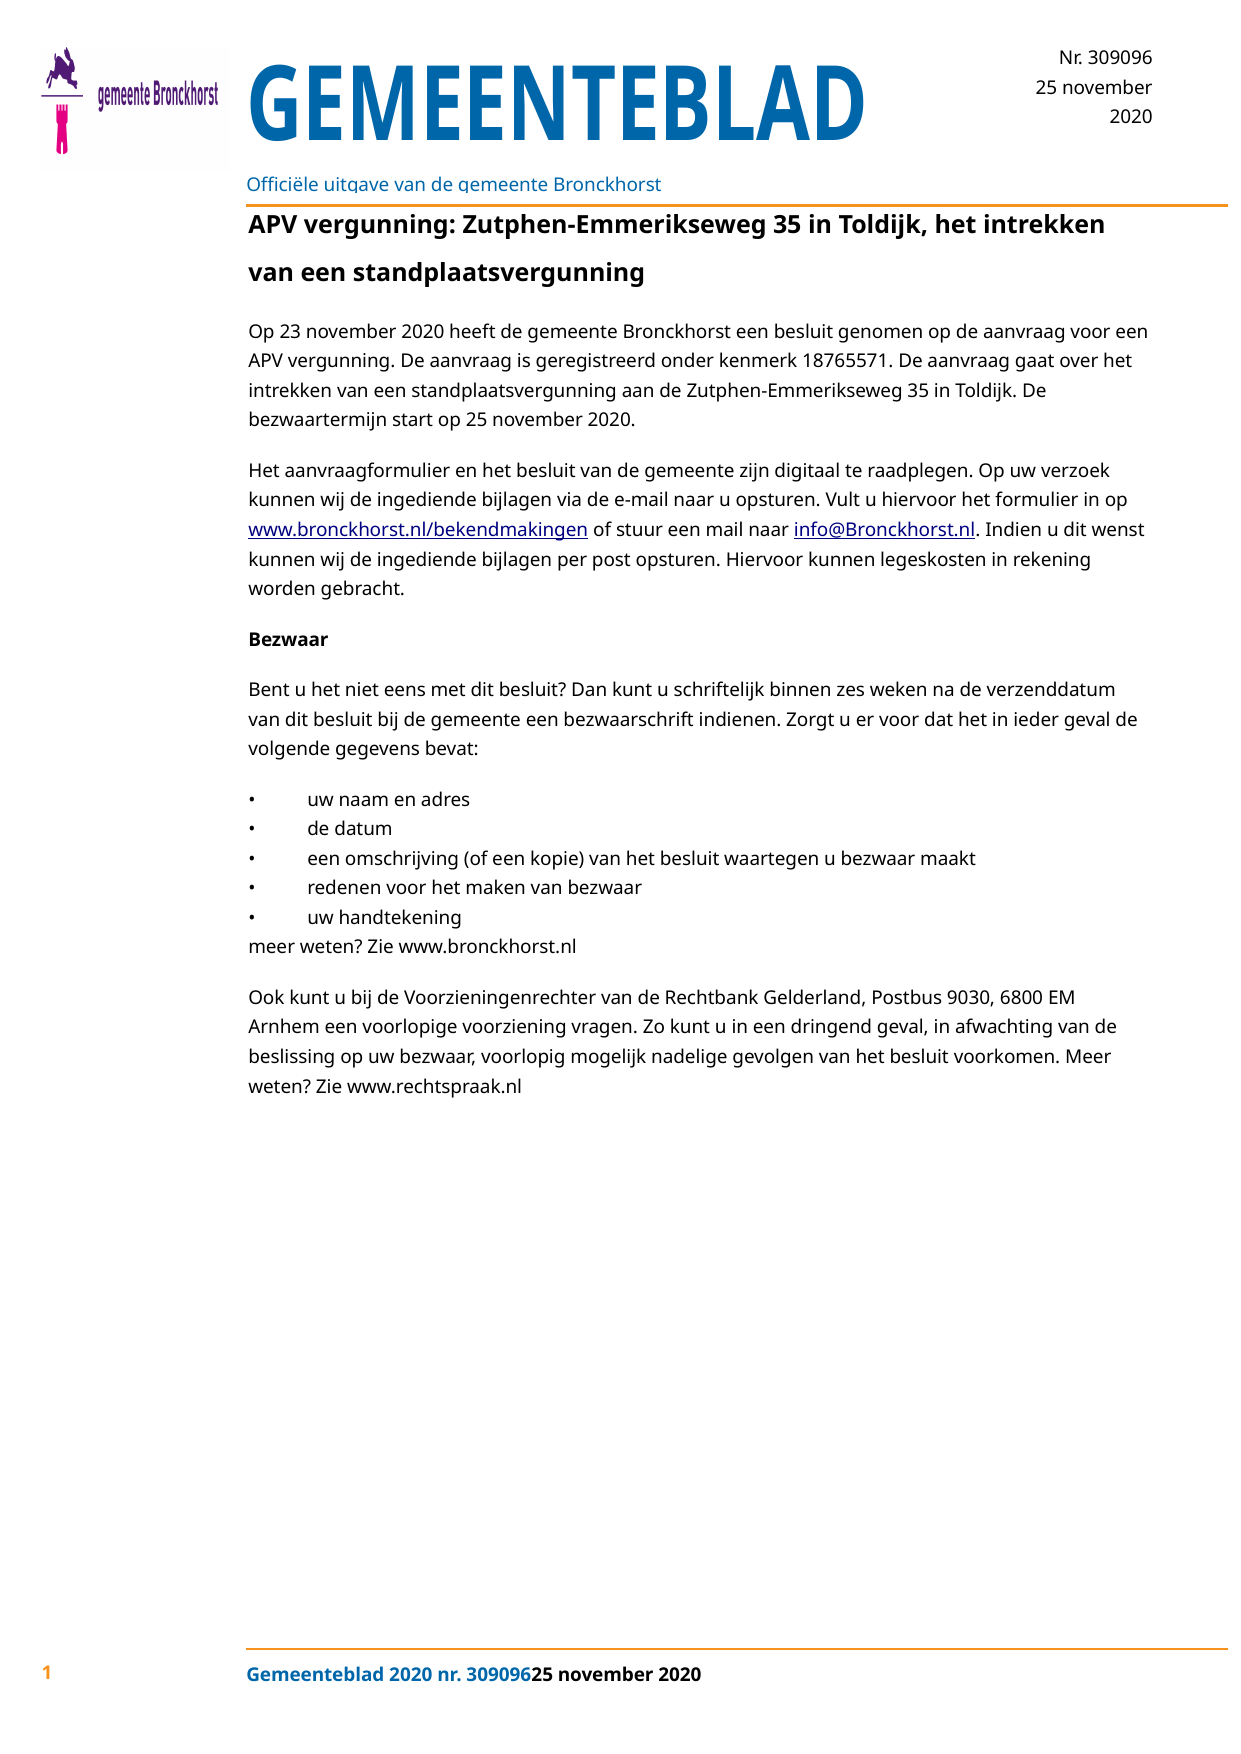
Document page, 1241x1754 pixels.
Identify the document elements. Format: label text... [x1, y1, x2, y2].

text Bent u het niet eens met dit besluit? Dan kunt u schriftelijk binnen zes weken na de verzenddatum van dit besluit bij de gemeente een bezwaarschrift indienen. Zorgt u er voor dat het in ieder geval de volgende gegevens bevat: [248, 676, 1152, 761]
text Op 23 november 2020 heeft de gemeente Bronckhorst een besluit genomen op de aanvraag voor een APV vergunning. De aanvraag is geregistreerd onder kenmerk 18765571. De aanvraag gaat over het intrekken van een standplaatsvergunning aan de Zutphen-Emmerikseweg 35 in Toldijk. De bezwaartermijn start op 25 november 2020. [248, 318, 1152, 432]
text APV vergunning: Zutphen-Emmerikseweg 35 in Toldijk, het intrekken van een standplaatsvergunning [248, 207, 1152, 288]
text meer weten? Zie www.bronckhorst.nl [248, 934, 1152, 959]
text Het aanvraagformulier en het besluit van de gemeente zijn digitaal te raadplegen. Op uw verzoek kunnen wij de ingediende bijlagen via de e-mail naar u opsturen. Vult u hiervoor het formulier in op www.bronckhorst.nl/bekendmakingen of stuur een mail naar info@Bronckhorst.nl. Indien u dit wenst kunnen wij de ingediende bijlagen per post opsturen. Hiervoor kunnen legeskosten in rekening worden gebracht. [248, 457, 1152, 601]
text Bezwaar [248, 626, 1152, 652]
list uw naam en adres [248, 786, 1152, 812]
list een omschrijving (of een kopie) van het besluit waartegen u bezwaar maakt [248, 845, 1152, 871]
picture [41, 47, 231, 172]
list redenen voor het maken van bezwaar [248, 874, 1152, 900]
text Ook kunt u bij de Voorzieningenrechter van de Rechtbank Gelderland, Postbus 9030, 6800 EM Arnhem een voorlopige voorziening vragen. Zo kunt u in een dringend geval, in afwachting van de beslissing op uw bezwaar, voorlopig mogelijk nadelige gevolgen van het besluit voorkomen. Meer weten? Zie www.rechtspraak.nl [248, 984, 1152, 1099]
list de datum [248, 815, 1152, 841]
list uw handtekening [248, 904, 1152, 930]
